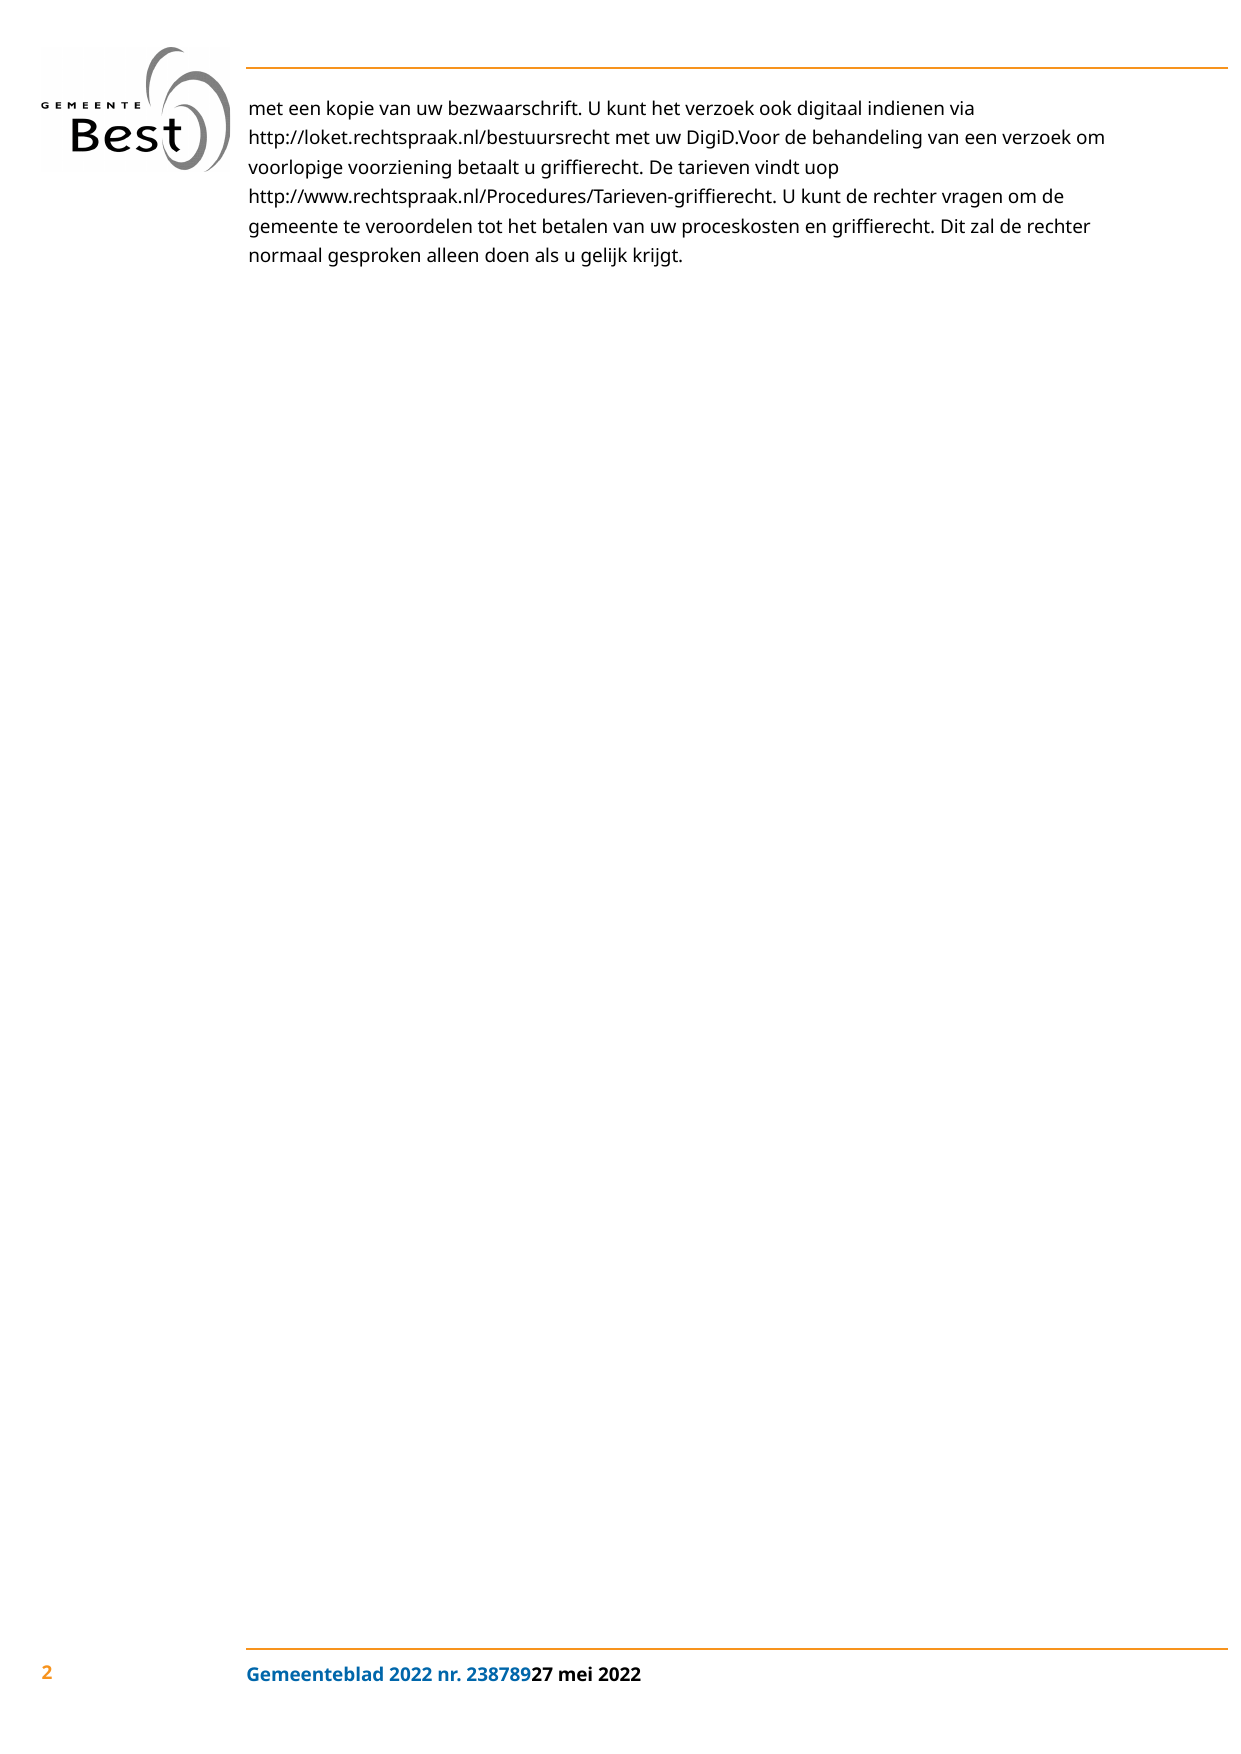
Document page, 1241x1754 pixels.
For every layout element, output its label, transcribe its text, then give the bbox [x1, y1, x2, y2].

picture [41, 47, 231, 172]
text met een kopie van uw bezwaarschrift. U kunt het verzoek ook digitaal indienen via http://loket.rechtspraak.nl/bestuursrecht met uw DigiD.Voor de behandeling van een verzoek om voorlopige voorziening betaalt u griffierecht. De tarieven vindt uop http://www.rechtspraak.nl/Procedures/Tarieven-griffierecht. U kunt de rechter vragen om de gemeente te veroordelen tot het betalen van uw proceskosten en griffierecht. Dit zal de rechter normaal gesproken alleen doen als u gelijk krijgt. [248, 95, 1152, 268]
